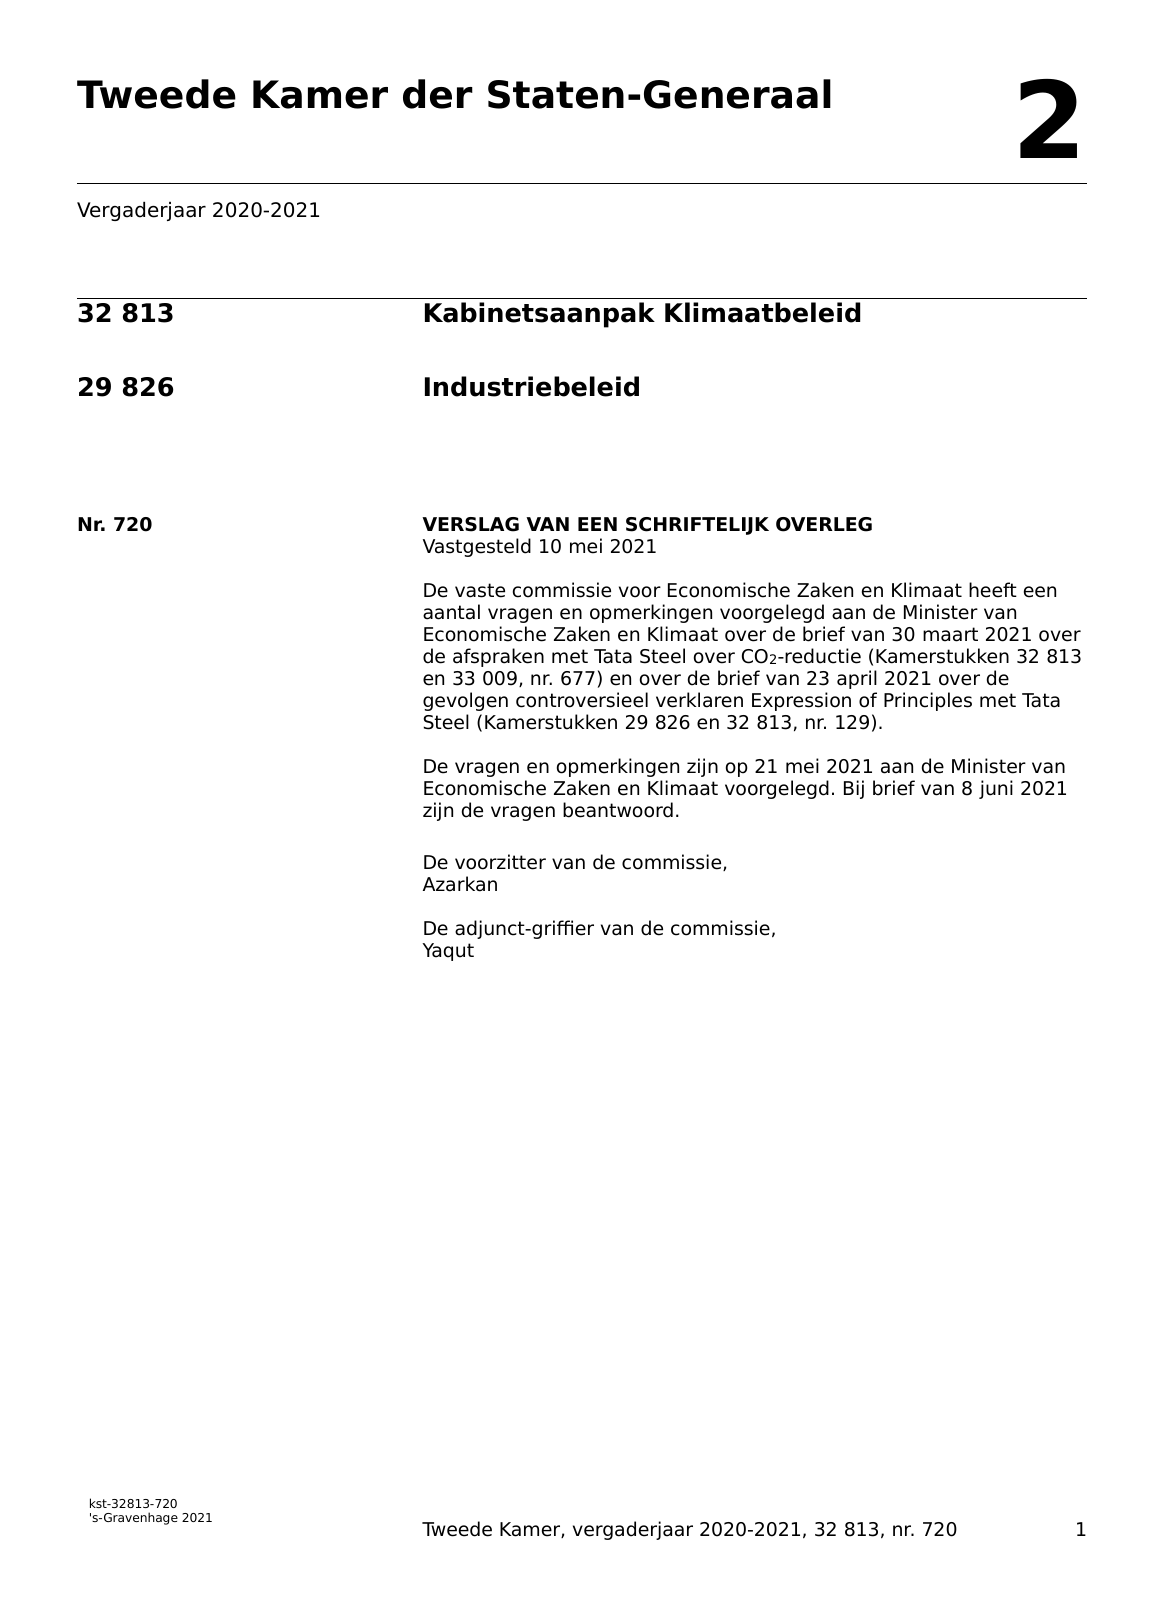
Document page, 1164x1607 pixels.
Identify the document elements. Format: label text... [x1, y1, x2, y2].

text Vastgesteld 10 mei 2021 [422, 536, 1087, 558]
table_cell Vergaderjaar 2020-2021 [77, 184, 1087, 298]
text De voorzitter van de commissie, Azarkan [422, 852, 1087, 896]
subtitle Nr. 720 VERSLAG VAN EEN SCHRIFTELIJK OVERLEG [77, 514, 1087, 536]
text kst-32813-720 [88, 1497, 323, 1511]
subtitle 29 826 Industriebeleid [77, 373, 1087, 403]
subtitle 32 813 Kabinetsaanpak Klimaatbeleid [77, 299, 1087, 329]
text 's-Gravenhage 2021 [88, 1511, 323, 1525]
table_header Tweede Kamer der Staten-Generaal [77, 59, 886, 183]
text De adjunct-griffier van de commissie, Yaqut [422, 918, 1087, 962]
table_header 2 [886, 59, 1087, 183]
text De vaste commissie voor Economische Zaken en Klimaat heeft een aantal vragen en opmerkingen voorgelegd aan de Minister van Economische Zaken en Klimaat over de brief van 30 maart 2021 over de afspraken met Tata Steel over CO2-reductie (Kamerstukken 32 813 en 33 009, nr. 677) en over de brief van 23 april 2021 over de gevolgen controversieel verklaren Expression of Principles met Tata Steel (Kamerstukken 29 826 en 32 813, nr. 129). [422, 580, 1087, 734]
text De vragen en opmerkingen zijn op 21 mei 2021 aan de Minister van Economische Zaken en Klimaat voorgelegd. Bij brief van 8 juni 2021 zijn de vragen beantwoord. [422, 756, 1087, 822]
